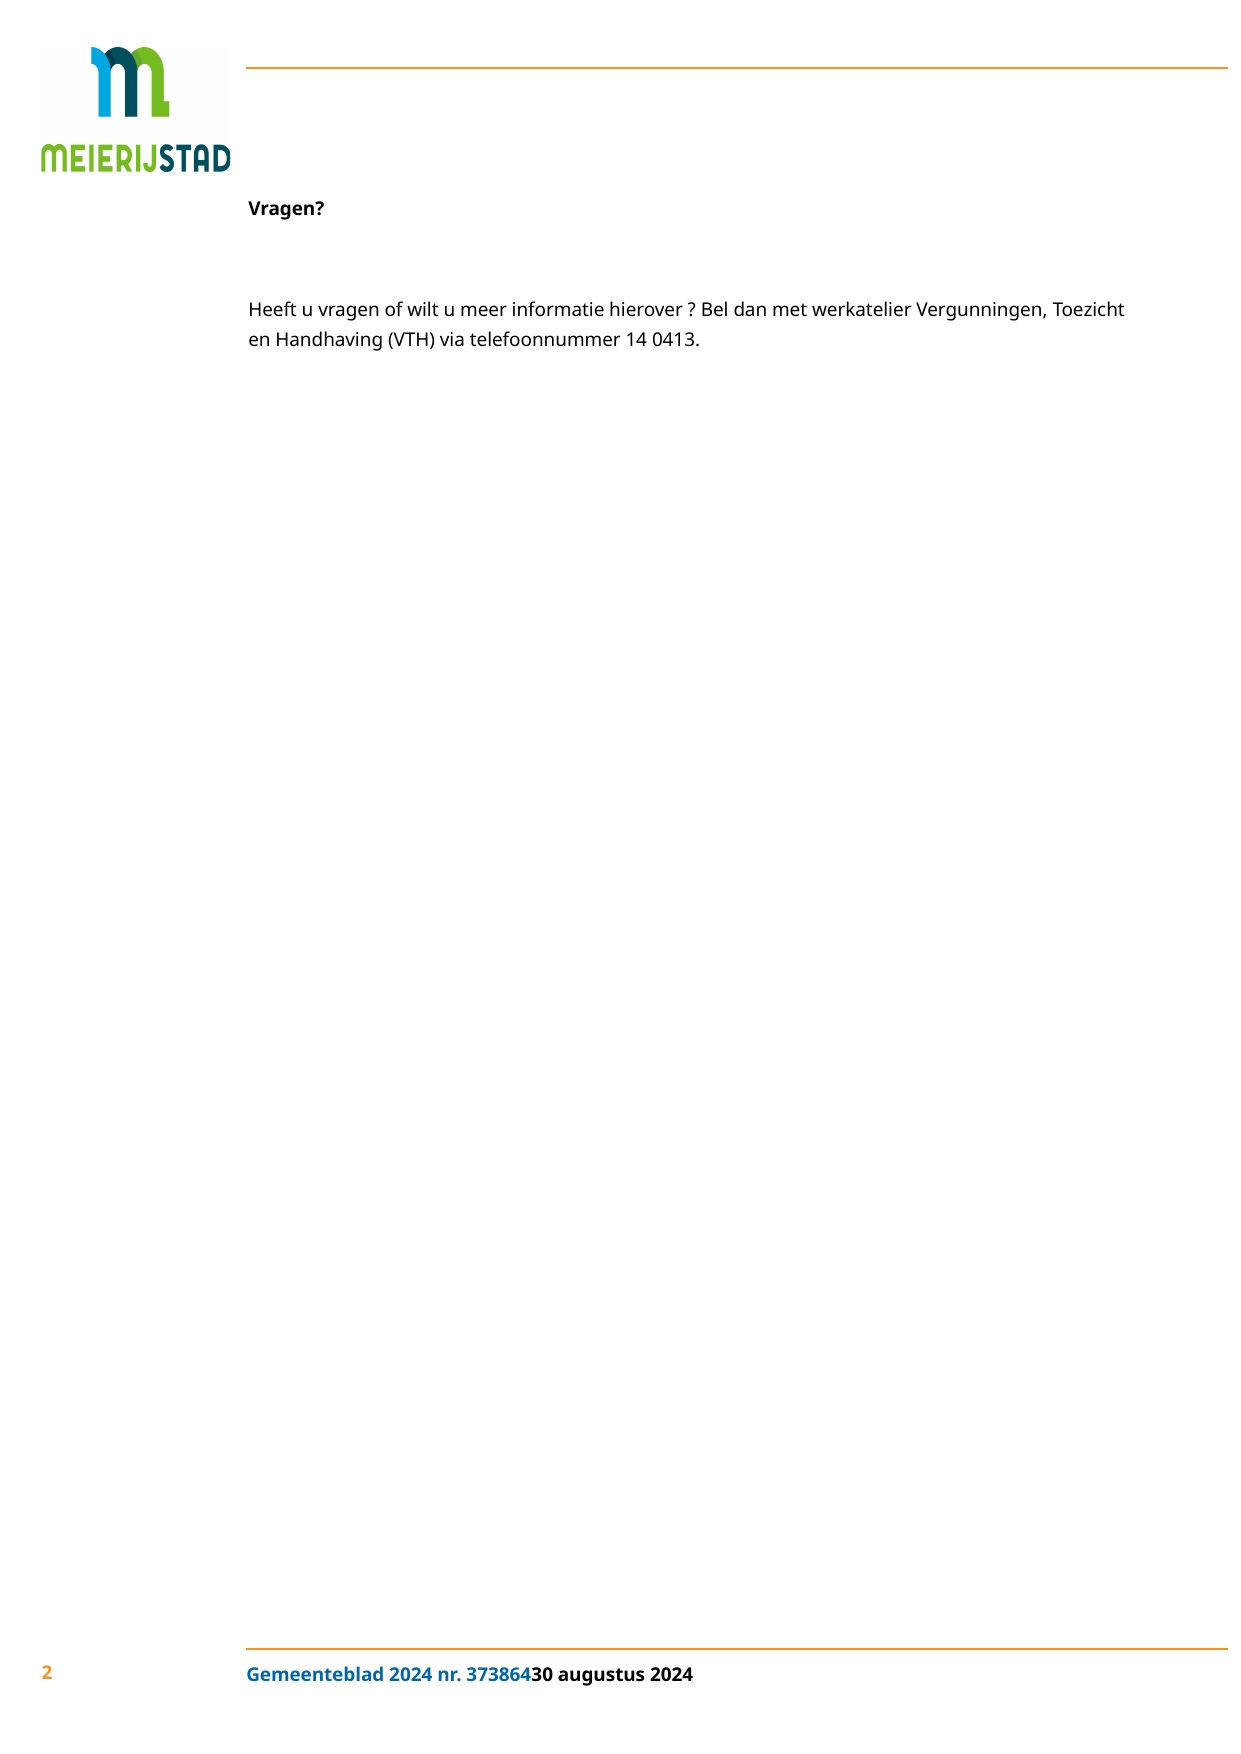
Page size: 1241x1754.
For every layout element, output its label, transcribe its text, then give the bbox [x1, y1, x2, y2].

picture [41, 47, 231, 172]
text Vragen? [248, 196, 1152, 221]
text Heeft u vragen of wilt u meer informatie hierover ? Bel dan met werkatelier Vergunningen, Toezicht en Handhaving (VTH) via telefoonnummer 14 0413. [248, 296, 1152, 352]
